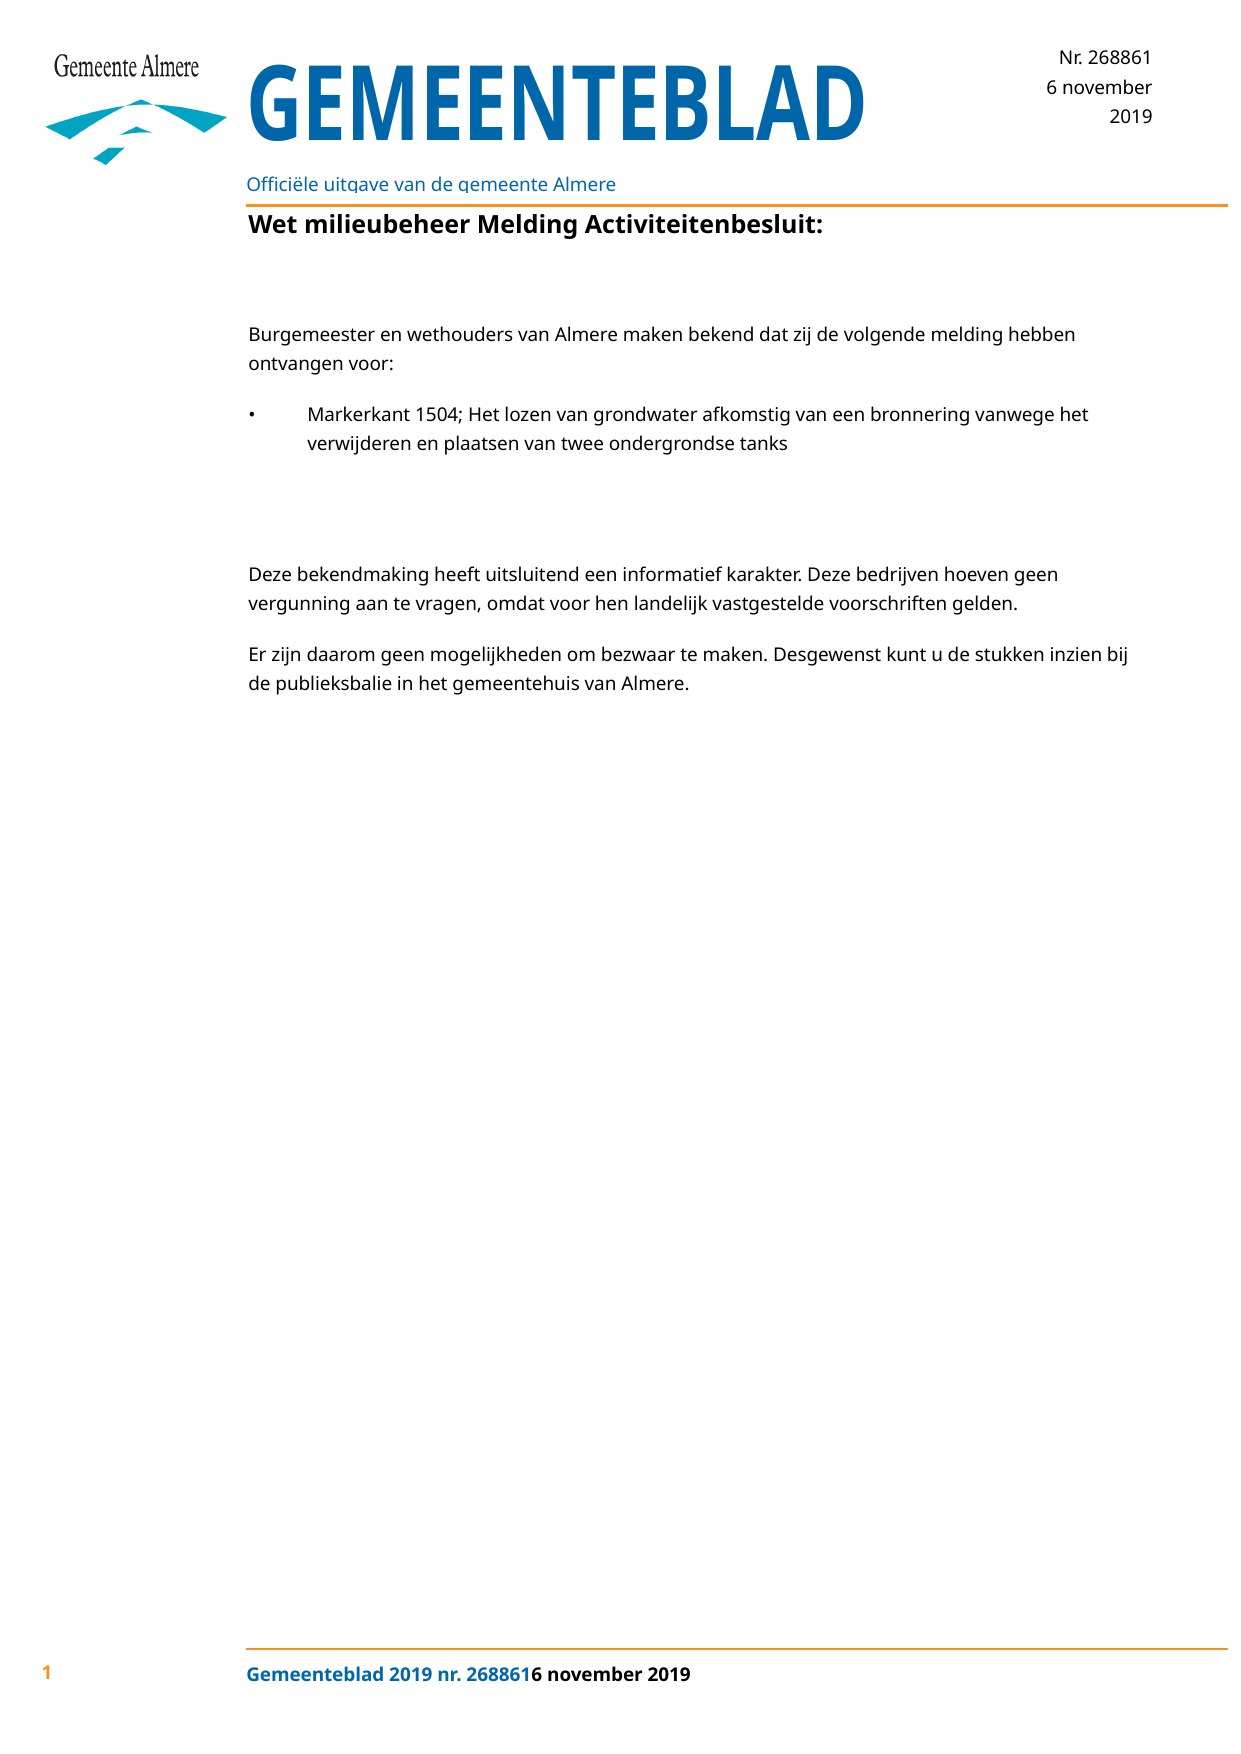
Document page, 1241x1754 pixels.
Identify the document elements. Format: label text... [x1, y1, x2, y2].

text Deze bekendmaking heeft uitsluitend een informatief karakter. Deze bedrijven hoeven geen vergunning aan te vragen, omdat voor hen landelijk vastgestelde voorschriften gelden. [248, 561, 1152, 616]
text Er zijn daarom geen mogelijkheden om bezwaar te maken. Desgewenst kunt u de stukken inzien bij de publieksbalie in het gemeentehuis van Almere. [248, 641, 1152, 696]
picture [41, 47, 231, 172]
list Markerkant 1504; Het lozen van grondwater afkomstig van een bronnering vanwege het verwijderen en plaatsen van twee ondergrondse tanks [248, 401, 1152, 456]
text Wet milieubeheer Melding Activiteitenbesluit: [248, 207, 1152, 241]
text Burgemeester en wethouders van Almere maken bekend dat zij de volgende melding hebben ontvangen voor: [248, 321, 1152, 376]
